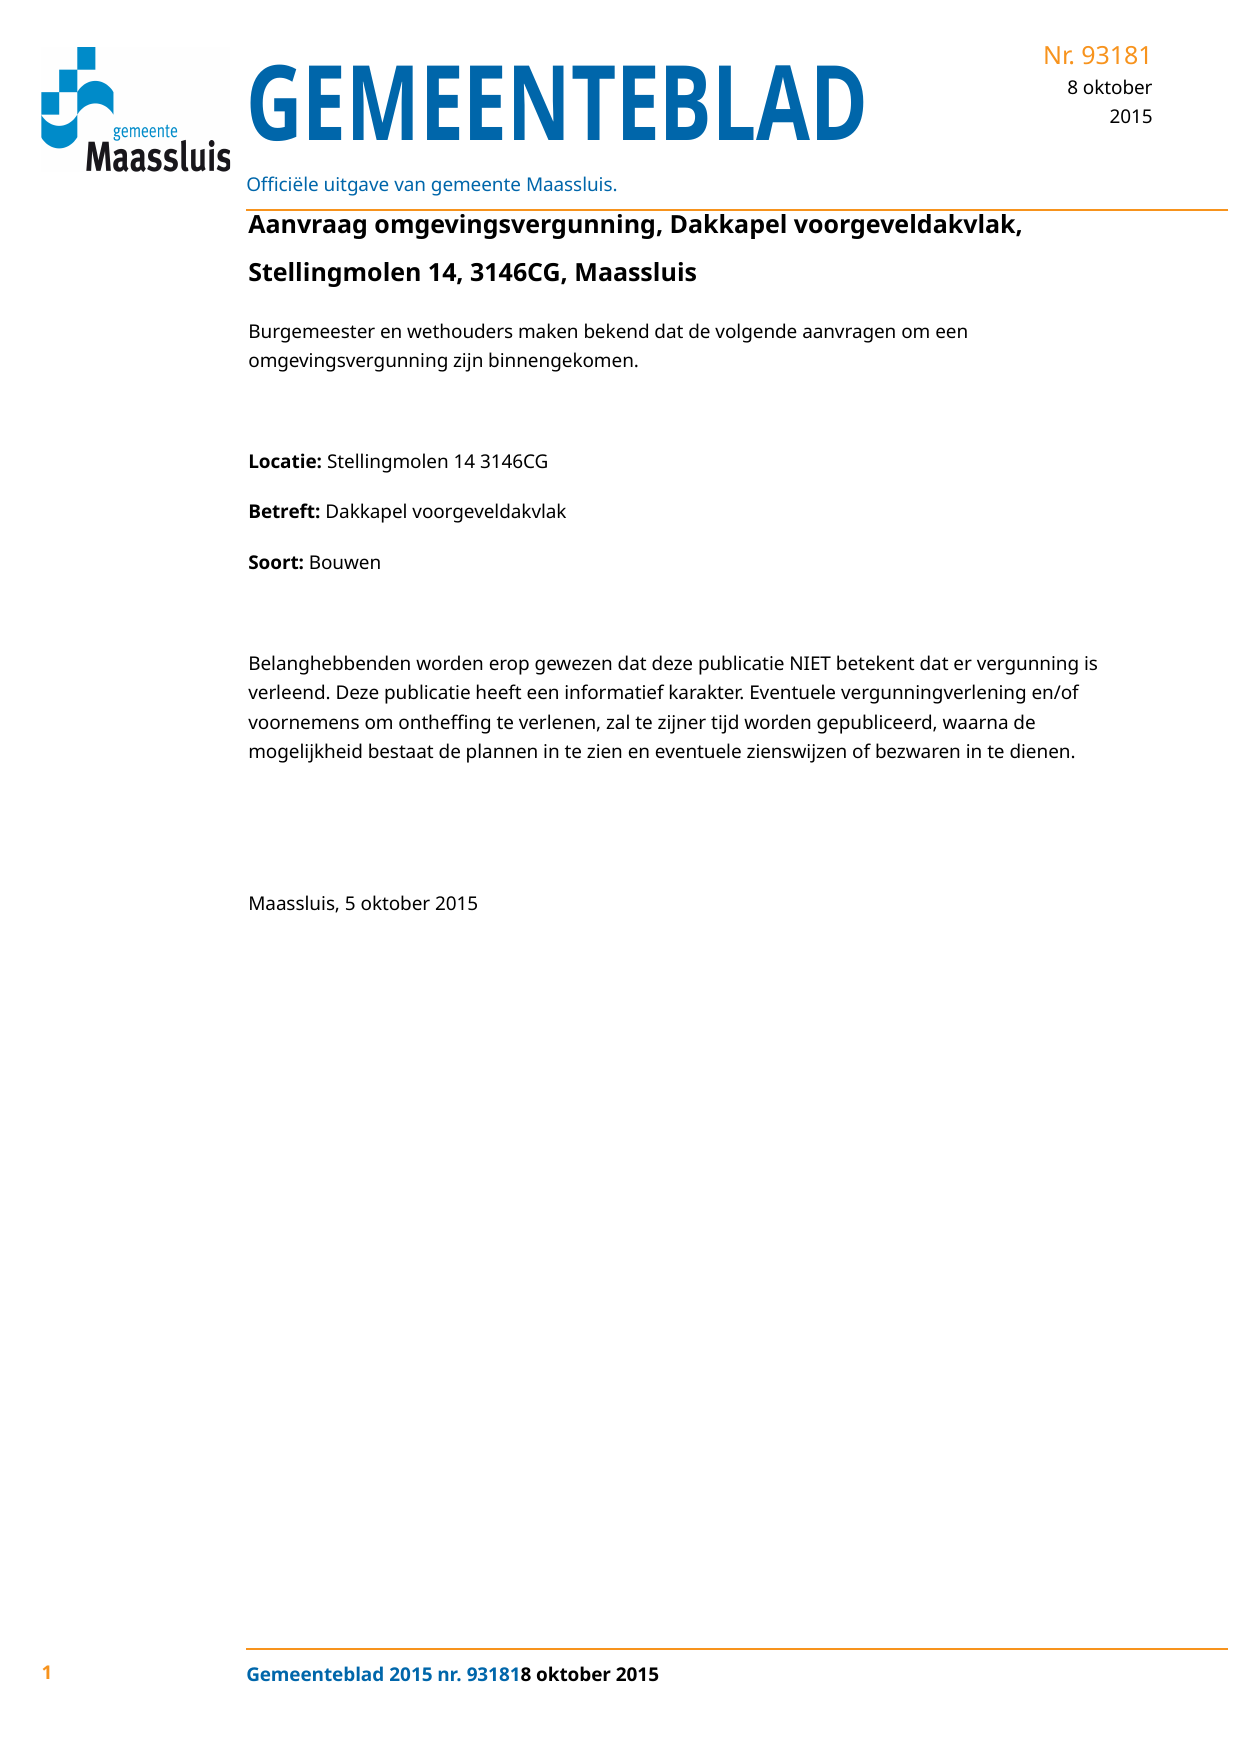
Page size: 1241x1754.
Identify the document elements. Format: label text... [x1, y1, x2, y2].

text Locatie: Stellingmolen 14 3146CG [248, 448, 1152, 474]
text Soort: Bouwen [248, 549, 1152, 575]
picture [41, 47, 231, 172]
text Maassluis, 5 oktober 2015 [248, 890, 1152, 916]
text Burgemeester en wethouders maken bekend dat de volgende aanvragen om een omgevingsvergunning zijn binnengekomen. [248, 318, 1152, 373]
text Belanghebbenden worden erop gewezen dat deze publicatie NIET betekent dat er vergunning is verleend. Deze publicatie heeft een informatief karakter. Eventuele vergunningverlening en/of voornemens om ontheffing te verlenen, zal te zijner tijd worden gepubliceerd, waarna de mogelijkheid bestaat de plannen in te zien en eventuele zienswijzen of bezwaren in te dienen. [248, 650, 1152, 764]
text Aanvraag omgevingsvergunning, Dakkapel voorgeveldakvlak, Stellingmolen 14, 3146CG, Maassluis [248, 211, 1152, 288]
text Betreft: Dakkapel voorgeveldakvlak [248, 499, 1152, 524]
picture [41, 47, 77, 92]
